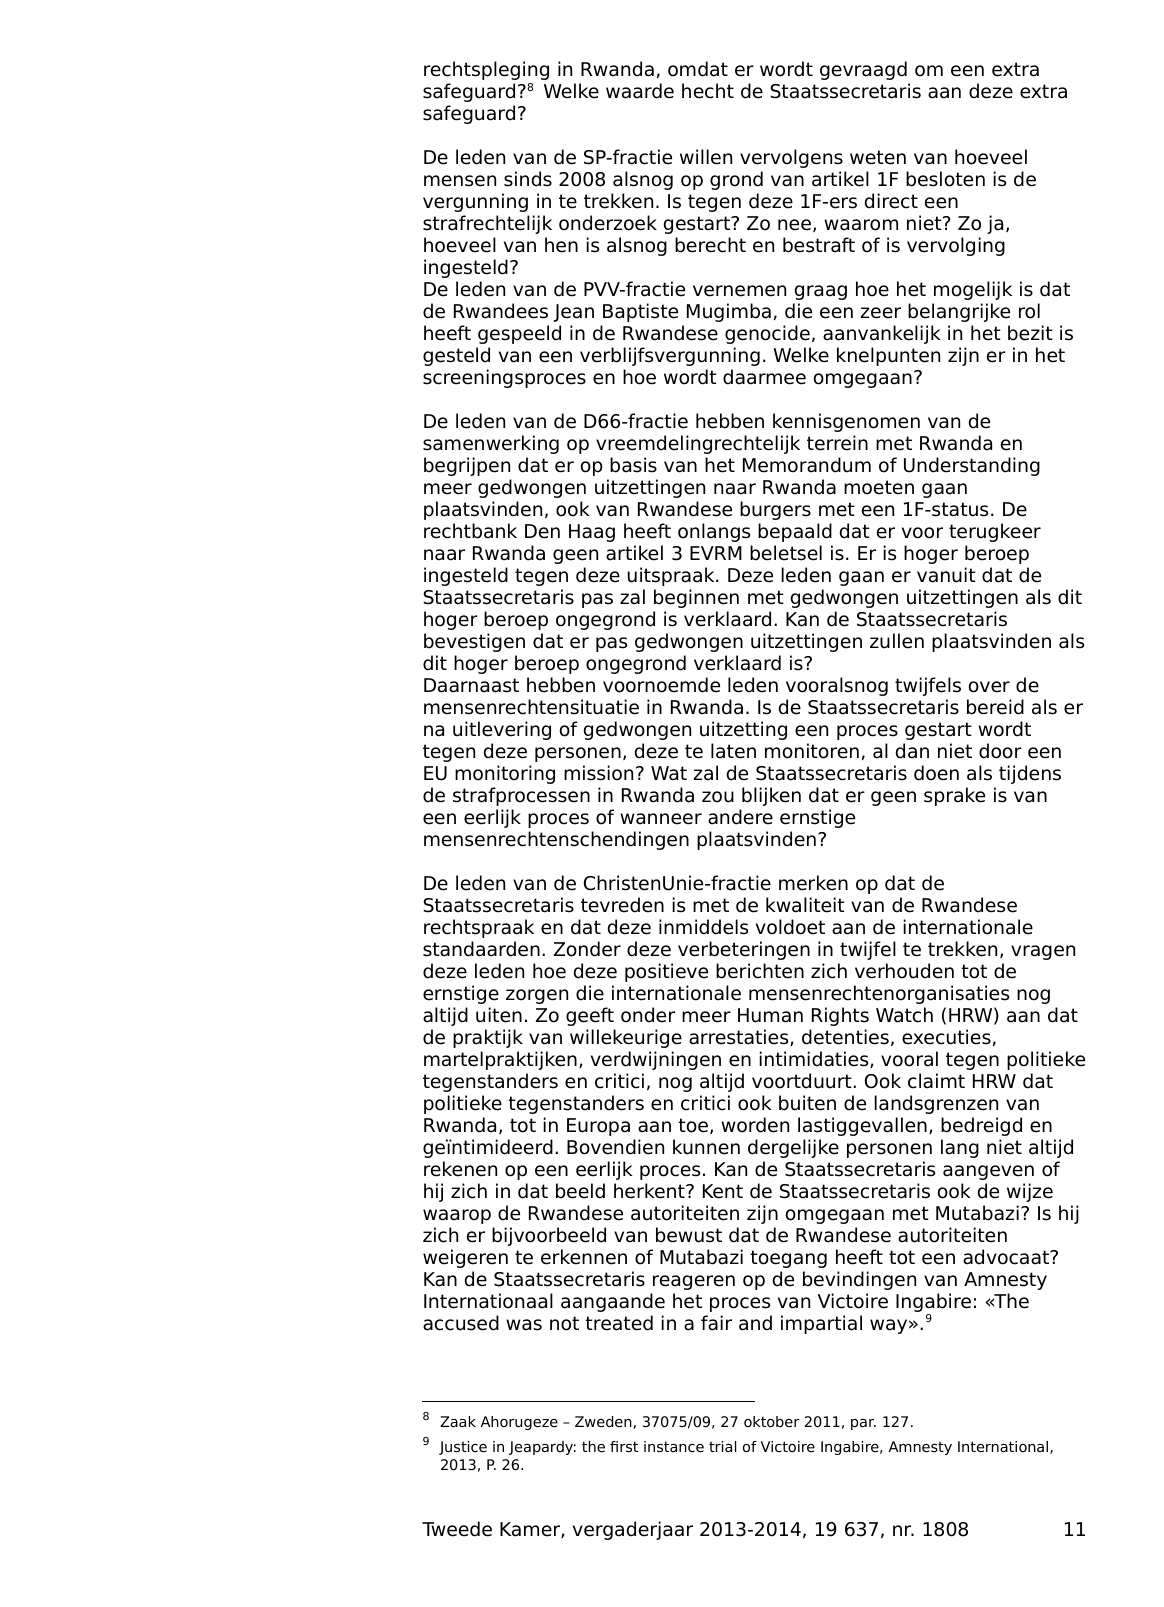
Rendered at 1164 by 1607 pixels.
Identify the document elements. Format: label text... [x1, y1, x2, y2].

text Zaak Ahorugeze – Zweden, 37075/09, 27 oktober 2011, par. 127. [422, 1410, 1087, 1432]
text De leden van de PVV-fractie vernemen graag hoe het mogelijk is dat de Rwandees Jean Baptiste Mugimba, die een zeer belangrijke rol heeft gespeeld in de Rwandese genocide, aanvankelijk in het bezit is gesteld van een verblijfsvergunning. Welke knelpunten zijn er in het screeningsproces en hoe wordt daarmee omgegaan? [422, 279, 1087, 389]
text Daarnaast hebben voornoemde leden vooralsnog twijfels over de mensenrechtensituatie in Rwanda. Is de Staatssecretaris bereid als er na uitlevering of gedwongen uitzetting een proces gestart wordt tegen deze personen, deze te laten monitoren, al dan niet door een EU monitoring mission? Wat zal de Staatssecretaris doen als tijdens de strafprocessen in Rwanda zou blijken dat er geen sprake is van een eerlijk proces of wanneer andere ernstige mensenrechtenschendingen plaatsvinden? [422, 675, 1087, 851]
text De leden van de SP-fractie willen vervolgens weten van hoeveel mensen sinds 2008 alsnog op grond van artikel 1F besloten is de vergunning in te trekken. Is tegen deze 1F-ers direct een strafrechtelijk onderzoek gestart? Zo nee, waarom niet? Zo ja, hoeveel van hen is alsnog berecht en bestraft of is vervolging ingesteld? [422, 147, 1087, 279]
text rechtspleging in Rwanda, omdat er wordt gevraagd om een extra safeguard? Welke waarde hecht de Staatssecretaris aan deze extra safeguard? [422, 59, 1087, 125]
text Justice in Jeapardy: the first instance trial of Victoire Ingabire, Amnesty International, 2013, P. 26. [422, 1435, 1087, 1474]
text De leden van de ChristenUnie-fractie merken op dat de Staatssecretaris tevreden is met de kwaliteit van de Rwandese rechtspraak en dat deze inmiddels voldoet aan de internationale standaarden. Zonder deze verbeteringen in twijfel te trekken, vragen deze leden hoe deze positieve berichten zich verhouden tot de ernstige zorgen die internationale mensenrechtenorganisaties nog altijd uiten. Zo geeft onder meer Human Rights Watch (HRW) aan dat de praktijk van willekeurige arrestaties, detenties, executies, martelpraktijken, verdwijningen en intimidaties, vooral tegen politieke tegenstanders en critici, nog altijd voortduurt. Ook claimt HRW dat politieke tegenstanders en critici ook buiten de landsgrenzen van Rwanda, tot in Europa aan toe, worden lastiggevallen, bedreigd en geïntimideerd. Bovendien kunnen dergelijke personen lang niet altijd rekenen op een eerlijk proces. Kan de Staatssecretaris aangeven of hij zich in dat beeld herkent? Kent de Staatssecretaris ook de wijze waarop de Rwandese autoriteiten zijn omgegaan met Mutabazi? Is hij zich er bijvoorbeeld van bewust dat de Rwandese autoriteiten weigeren te erkennen of Mutabazi toegang heeft tot een advocaat? Kan de Staatssecretaris reageren op de bevindingen van Amnesty Internationaal aangaande het proces van Victoire Ingabire: «The accused was not treated in a fair and impartial way». [422, 873, 1087, 1334]
text De leden van de D66-fractie hebben kennisgenomen van de samenwerking op vreemdelingrechtelijk terrein met Rwanda en begrijpen dat er op basis van het Memorandum of Understanding meer gedwongen uitzettingen naar Rwanda moeten gaan plaatsvinden, ook van Rwandese burgers met een 1F-status. De rechtbank Den Haag heeft onlangs bepaald dat er voor terugkeer naar Rwanda geen artikel 3 EVRM beletsel is. Er is hoger beroep ingesteld tegen deze uitspraak. Deze leden gaan er vanuit dat de Staatssecretaris pas zal beginnen met gedwongen uitzettingen als dit hoger beroep ongegrond is verklaard. Kan de Staatssecretaris bevestigen dat er pas gedwongen uitzettingen zullen plaatsvinden als dit hoger beroep ongegrond verklaard is? [422, 411, 1087, 675]
